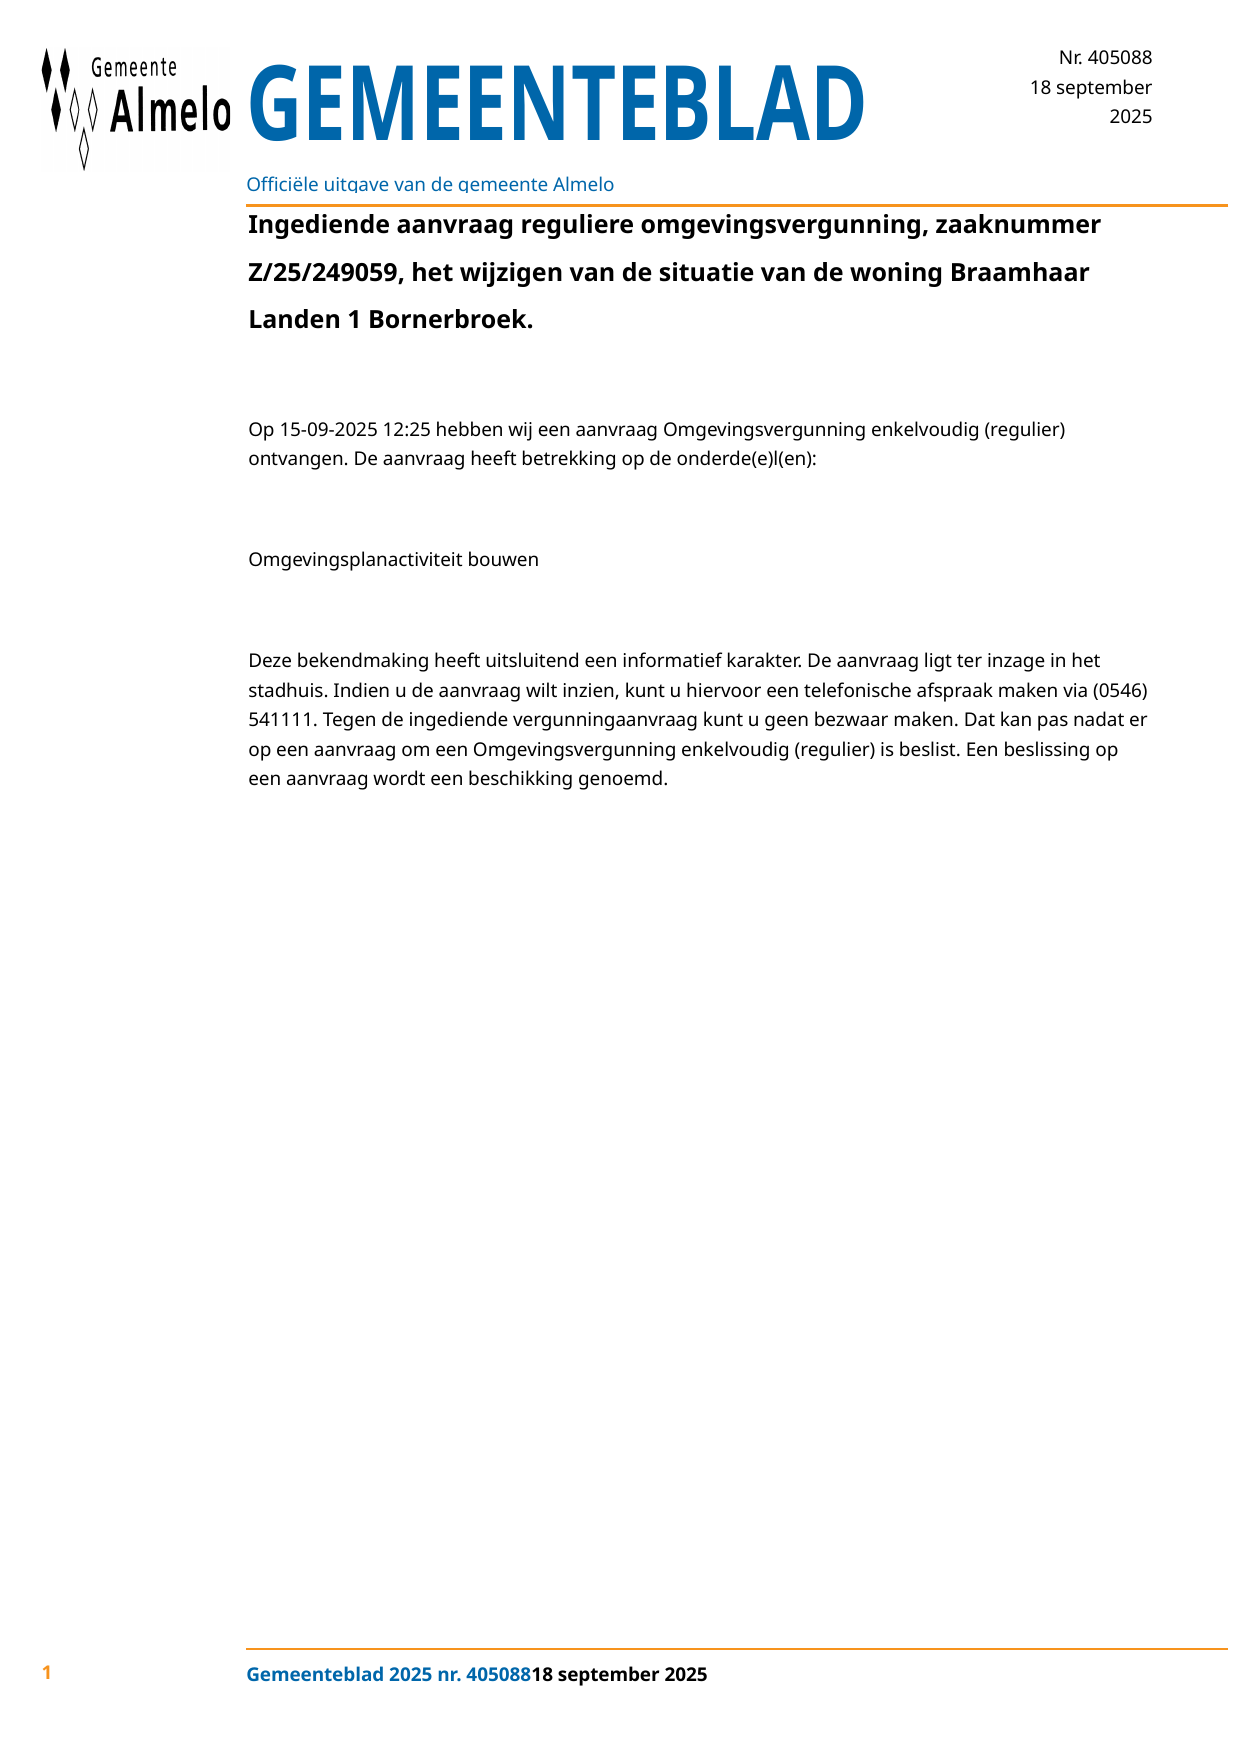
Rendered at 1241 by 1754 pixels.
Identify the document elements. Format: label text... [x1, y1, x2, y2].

picture [41, 47, 231, 172]
text Ingediende aanvraag reguliere omgevingsvergunning, zaaknummer Z/25/249059, het wijzigen van de situatie van de woning Braamhaar Landen 1 Bornerbroek. [248, 207, 1152, 336]
text Deze bekendmaking heeft uitsluitend een informatief karakter. De aanvraag ligt ter inzage in het stadhuis. Indien u de aanvraag wilt inzien, kunt u hiervoor een telefonische afspraak maken via (0546) 541111. Tegen de ingediende vergunningaanvraag kunt u geen bezwaar maken. Dat kan pas nadat er op een aanvraag om een Omgevingsvergunning enkelvoudig (regulier) is beslist. Een beslissing op een aanvraag wordt een beschikking genoemd. [248, 647, 1152, 791]
text Omgevingsplanactiviteit bouwen [248, 546, 1152, 572]
text Op 15-09-2025 12:25 hebben wij een aanvraag Omgevingsvergunning enkelvoudig (regulier) ontvangen. De aanvraag heeft betrekking op de onderde(e)l(en): [248, 416, 1152, 471]
